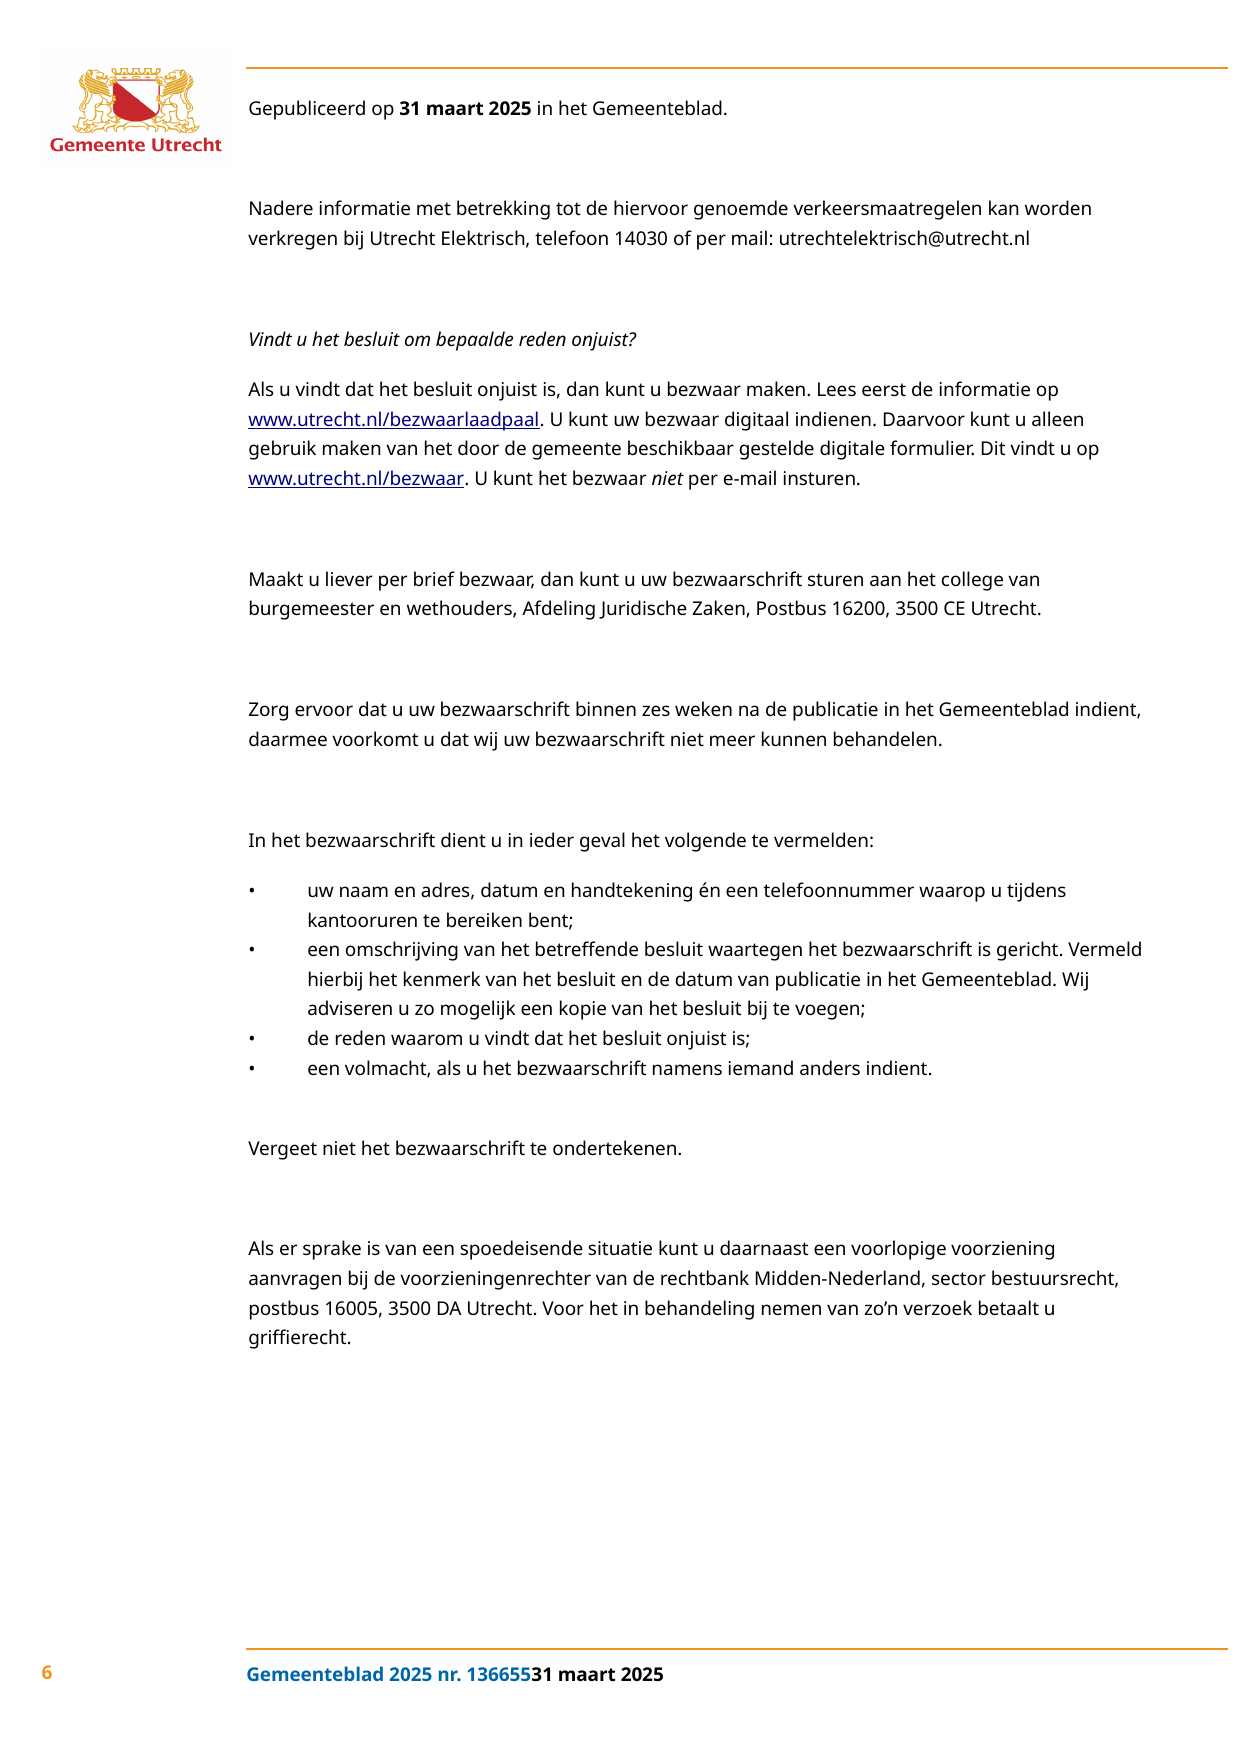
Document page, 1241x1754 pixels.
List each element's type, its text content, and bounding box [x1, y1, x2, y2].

text Nadere informatie met betrekking tot de hiervoor genoemde verkeersmaatregelen kan worden verkregen bij Utrecht Elektrisch, telefoon 14030 of per mail: utrechtelektrisch@utrecht.nl [248, 196, 1152, 251]
text Als er sprake is van een spoedeisende situatie kunt u daarnaast een voorlopige voorziening aanvragen bij de voorzieningenrechter van de rechtbank Midden-Nederland, sector bestuursrecht, postbus 16005, 3500 DA Utrecht. Voor het in behandeling nemen van zo’n verzoek betaalt u griffierecht. [248, 1236, 1152, 1350]
list uw naam en adres, datum en handtekening én een telefoonnummer waarop u tijdens kantooruren te bereiken bent; [248, 877, 1152, 933]
list een volmacht, als u het bezwaarschrift namens iemand anders indient. [248, 1055, 1152, 1081]
text Zorg ervoor dat u uw bezwaarschrift binnen zes weken na de publicatie in het Gemeenteblad indient, daarmee voorkomt u dat wij uw bezwaarschrift niet meer kunnen behandelen. [248, 696, 1152, 752]
text Maakt u liever per brief bezwaar, dan kunt u uw bezwaarschrift sturen aan het college van burgemeester en wethouders, Afdeling Juridische Zaken, Postbus 16200, 3500 CE Utrecht. [248, 566, 1152, 621]
list de reden waarom u vindt dat het besluit onjuist is; [248, 1025, 1152, 1051]
text In het bezwaarschrift dient u in ieder geval het volgende te vermelden: [248, 827, 1152, 853]
list een omschrijving van het betreffende besluit waartegen het bezwaarschrift is gericht. Vermeld hierbij het kenmerk van het besluit en de datum van publicatie in het Gemeenteblad. Wij adviseren u zo mogelijk een kopie van het besluit bij te voegen; [248, 936, 1152, 1021]
text Gepubliceerd op 31 maart 2025 in het Gemeenteblad. [248, 95, 1152, 121]
picture [41, 47, 231, 172]
text Als u vindt dat het besluit onjuist is, dan kunt u bezwaar maken. Lees eerst de informatie op www.utrecht.nl/bezwaarlaadpaal. U kunt uw bezwaar digitaal indienen. Daarvoor kunt u alleen gebruik maken van het door de gemeente beschikbaar gestelde digitale formulier. Dit vindt u op www.utrecht.nl/bezwaar. U kunt het bezwaar niet per e-mail insturen. [248, 376, 1152, 491]
text Vergeet niet het bezwaarschrift te ondertekenen. [248, 1135, 1152, 1161]
text Vindt u het besluit om bepaalde reden onjuist? [248, 326, 1152, 352]
